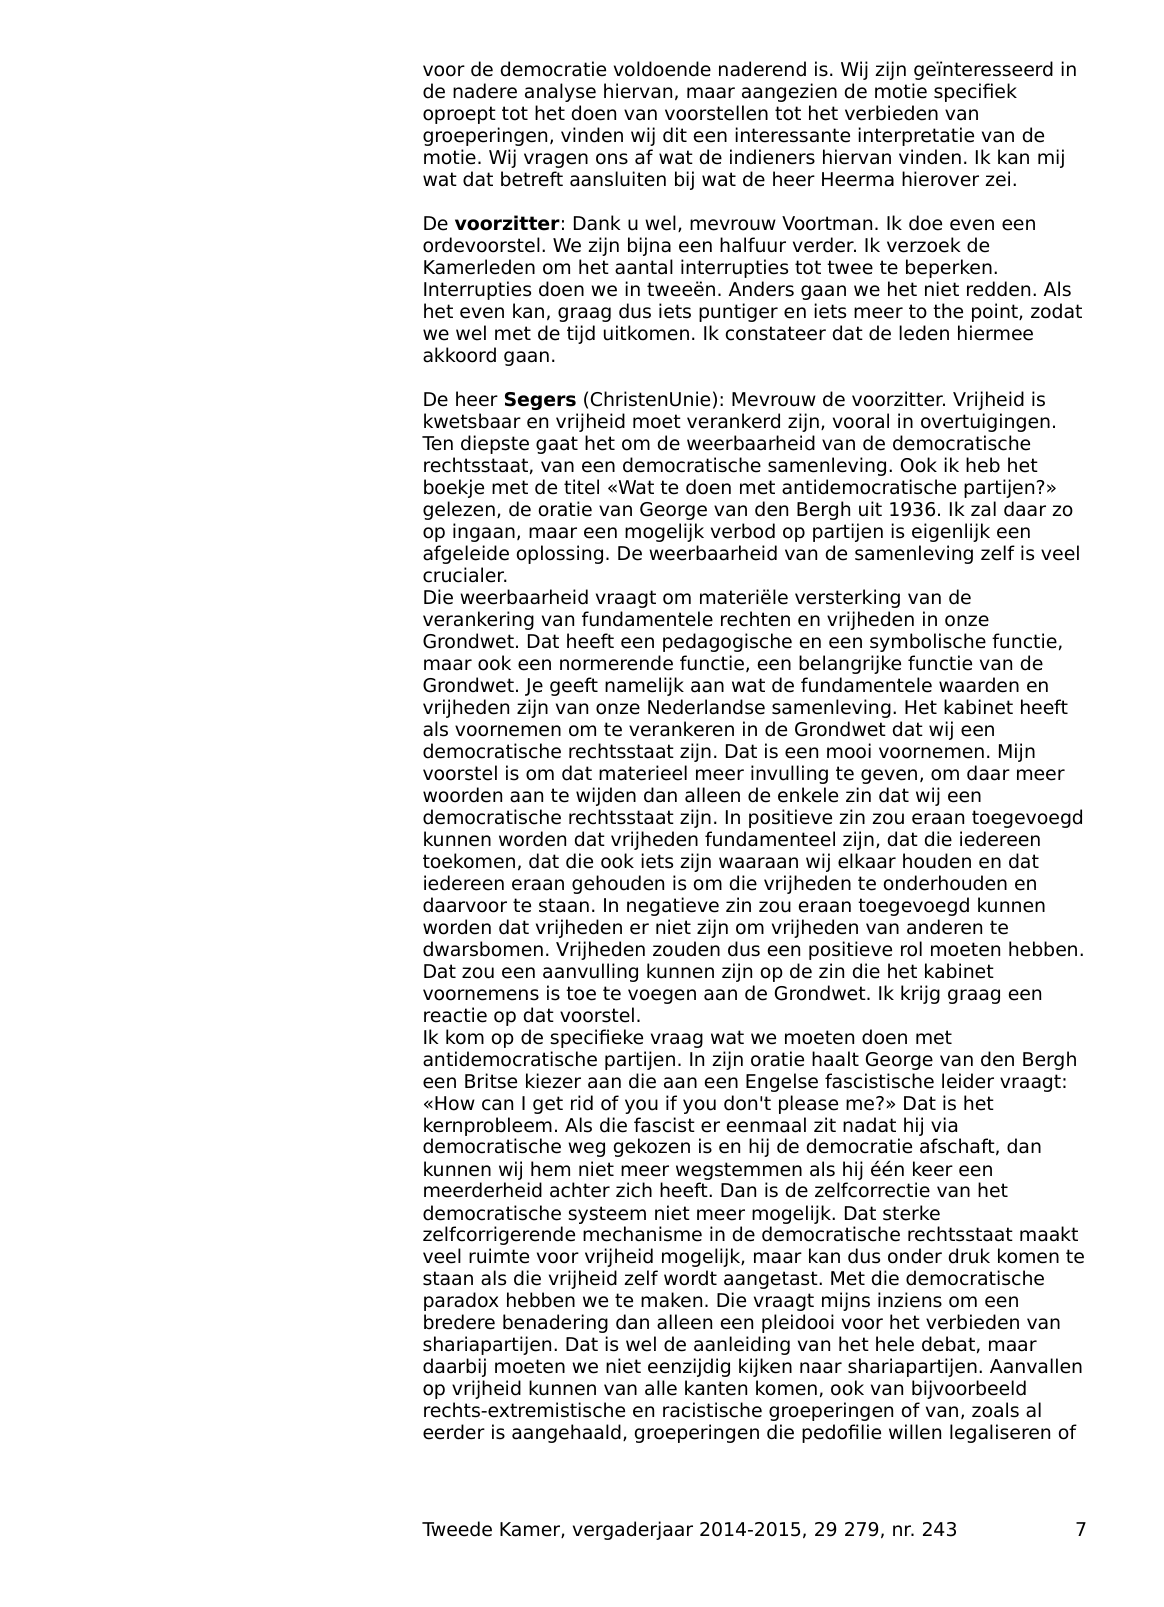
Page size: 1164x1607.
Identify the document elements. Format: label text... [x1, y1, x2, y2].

text De heer Segers (ChristenUnie): Mevrouw de voorzitter. Vrijheid is kwetsbaar en vrijheid moet verankerd zijn, vooral in overtuigingen. Ten diepste gaat het om de weerbaarheid van de democratische rechtsstaat, van een democratische samenleving. Ook ik heb het boekje met de titel «Wat te doen met antidemocratische partijen?» gelezen, de oratie van George van den Bergh uit 1936. Ik zal daar zo op ingaan, maar een mogelijk verbod op partijen is eigenlijk een afgeleide oplossing. De weerbaarheid van de samenleving zelf is veel crucialer. [422, 389, 1087, 587]
text voor de democratie voldoende naderend is. Wij zijn geïnteresseerd in de nadere analyse hiervan, maar aangezien de motie specifiek oproept tot het doen van voorstellen tot het verbieden van groeperingen, vinden wij dit een interessante interpretatie van de motie. Wij vragen ons af wat de indieners hiervan vinden. Ik kan mij wat dat betreft aansluiten bij wat de heer Heerma hierover zei. [422, 59, 1087, 191]
text Die weerbaarheid vraagt om materiële versterking van de verankering van fundamentele rechten en vrijheden in onze Grondwet. Dat heeft een pedagogische en een symbolische functie, maar ook een normerende functie, een belangrijke functie van de Grondwet. Je geeft namelijk aan wat de fundamentele waarden en vrijheden zijn van onze Nederlandse samenleving. Het kabinet heeft als voornemen om te verankeren in de Grondwet dat wij een democratische rechtsstaat zijn. Dat is een mooi voornemen. Mijn voorstel is om dat materieel meer invulling te geven, om daar meer woorden aan te wijden dan alleen de enkele zin dat wij een democratische rechtsstaat zijn. In positieve zin zou eraan toegevoegd kunnen worden dat vrijheden fundamenteel zijn, dat die iedereen toekomen, dat die ook iets zijn waaraan wij elkaar houden en dat iedereen eraan gehouden is om die vrijheden te onderhouden en daarvoor te staan. In negatieve zin zou eraan toegevoegd kunnen worden dat vrijheden er niet zijn om vrijheden van anderen te dwarsbomen. Vrijheden zouden dus een positieve rol moeten hebben. Dat zou een aanvulling kunnen zijn op de zin die het kabinet voornemens is toe te voegen aan de Grondwet. Ik krijg graag een reactie op dat voorstel. [422, 587, 1087, 1027]
text De voorzitter: Dank u wel, mevrouw Voortman. Ik doe even een ordevoorstel. We zijn bijna een halfuur verder. Ik verzoek de Kamerleden om het aantal interrupties tot twee te beperken. Interrupties doen we in tweeën. Anders gaan we het niet redden. Als het even kan, graag dus iets puntiger en iets meer to the point, zodat we wel met de tijd uitkomen. Ik constateer dat de leden hiermee akkoord gaan. [422, 213, 1087, 367]
text Ik kom op de specifieke vraag wat we moeten doen met antidemocratische partijen. In zijn oratie haalt George van den Bergh een Britse kiezer aan die aan een Engelse fascistische leider vraagt: «How can I get rid of you if you don't please me?» Dat is het kernprobleem. Als die fascist er eenmaal zit nadat hij via democratische weg gekozen is en hij de democratie afschaft, dan kunnen wij hem niet meer wegstemmen als hij één keer een meerderheid achter zich heeft. Dan is de zelfcorrectie van het democratische systeem niet meer mogelijk. Dat sterke zelfcorrigerende mechanisme in de democratische rechtsstaat maakt veel ruimte voor vrijheid mogelijk, maar kan dus onder druk komen te staan als die vrijheid zelf wordt aangetast. Met die democratische paradox hebben we te maken. Die vraagt mijns inziens om een bredere benadering dan alleen een pleidooi voor het verbieden van shariapartijen. Dat is wel de aanleiding van het hele debat, maar daarbij moeten we niet eenzijdig kijken naar shariapartijen. Aanvallen op vrijheid kunnen van alle kanten komen, ook van bijvoorbeeld rechts-extremistische en racistische groeperingen of van, zoals al eerder is aangehaald, groeperingen die pedofilie willen legaliseren of [422, 1027, 1087, 1444]
